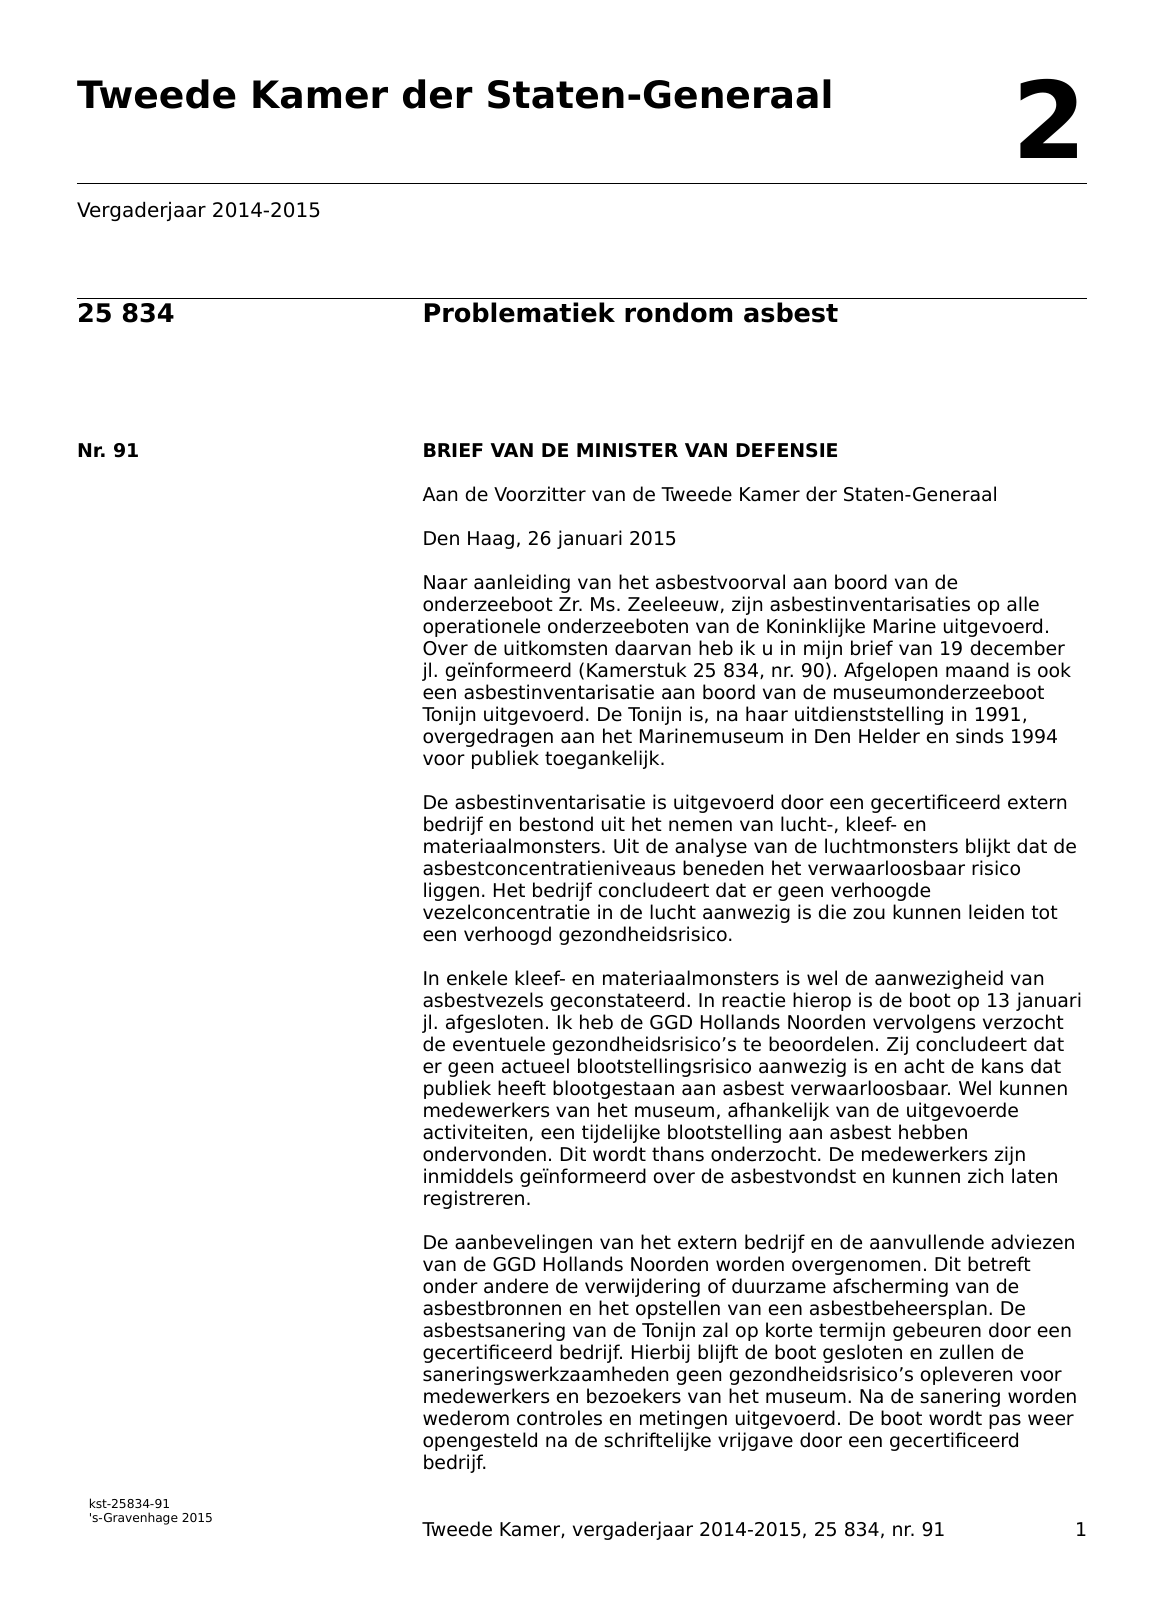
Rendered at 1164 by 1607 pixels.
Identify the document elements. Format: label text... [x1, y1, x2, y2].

text kst-25834-91 [88, 1497, 323, 1511]
text In enkele kleef- en materiaalmonsters is wel de aanwezigheid van asbestvezels geconstateerd. In reactie hierop is de boot op 13 januari jl. afgesloten. Ik heb de GGD Hollands Noorden vervolgens verzocht de eventuele gezondheidsrisico’s te beoordelen. Zij concludeert dat er geen actueel blootstellingsrisico aanwezig is en acht de kans dat publiek heeft blootgestaan aan asbest verwaarloosbaar. Wel kunnen medewerkers van het museum, afhankelijk van de uitgevoerde activiteiten, een tijdelijke blootstelling aan asbest hebben ondervonden. Dit wordt thans onderzocht. De medewerkers zijn inmiddels geïnformeerd over de asbestvondst en kunnen zich laten registreren. [422, 968, 1087, 1210]
subtitle Nr. 91 BRIEF VAN DE MINISTER VAN DEFENSIE [77, 440, 1087, 462]
subtitle 25 834 Problematiek rondom asbest [77, 299, 1087, 329]
text 's-Gravenhage 2015 [88, 1511, 323, 1525]
text De asbestinventarisatie is uitgevoerd door een gecertificeerd extern bedrijf en bestond uit het nemen van lucht-, kleef- en materiaalmonsters. Uit de analyse van de luchtmonsters blijkt dat de asbestconcentratieniveaus beneden het verwaarloosbaar risico liggen. Het bedrijf concludeert dat er geen verhoogde vezelconcentratie in de lucht aanwezig is die zou kunnen leiden tot een verhoogd gezondheidsrisico. [422, 792, 1087, 946]
text De aanbevelingen van het extern bedrijf en de aanvullende adviezen van de GGD Hollands Noorden worden overgenomen. Dit betreft onder andere de verwijdering of duurzame afscherming van de asbestbronnen en het opstellen van een asbestbeheersplan. De asbestsanering van de Tonijn zal op korte termijn gebeuren door een gecertificeerd bedrijf. Hierbij blijft de boot gesloten en zullen de saneringswerkzaamheden geen gezondheidsrisico’s opleveren voor medewerkers en bezoekers van het museum. Na de sanering worden wederom controles en metingen uitgevoerd. De boot wordt pas weer opengesteld na de schriftelijke vrijgave door een gecertificeerd bedrijf. [422, 1232, 1087, 1474]
table_header Tweede Kamer der Staten-Generaal [77, 59, 886, 183]
text Naar aanleiding van het asbestvoorval aan boord van de onderzeeboot Zr. Ms. Zeeleeuw, zijn asbestinventarisaties op alle operationele onderzeeboten van de Koninklijke Marine uitgevoerd. Over de uitkomsten daarvan heb ik u in mijn brief van 19 december jl. geïnformeerd (Kamerstuk 25 834, nr. 90). Afgelopen maand is ook een asbestinventarisatie aan boord van de museumonderzeeboot Tonijn uitgevoerd. De Tonijn is, na haar uitdienststelling in 1991, overgedragen aan het Marinemuseum in Den Helder en sinds 1994 voor publiek toegankelijk. [422, 572, 1087, 770]
text Aan de Voorzitter van de Tweede Kamer der Staten-Generaal [422, 484, 1087, 506]
table_header 2 [886, 59, 1087, 183]
text Den Haag, 26 januari 2015 [422, 528, 1087, 550]
table_cell Vergaderjaar 2014-2015 [77, 184, 1087, 298]
